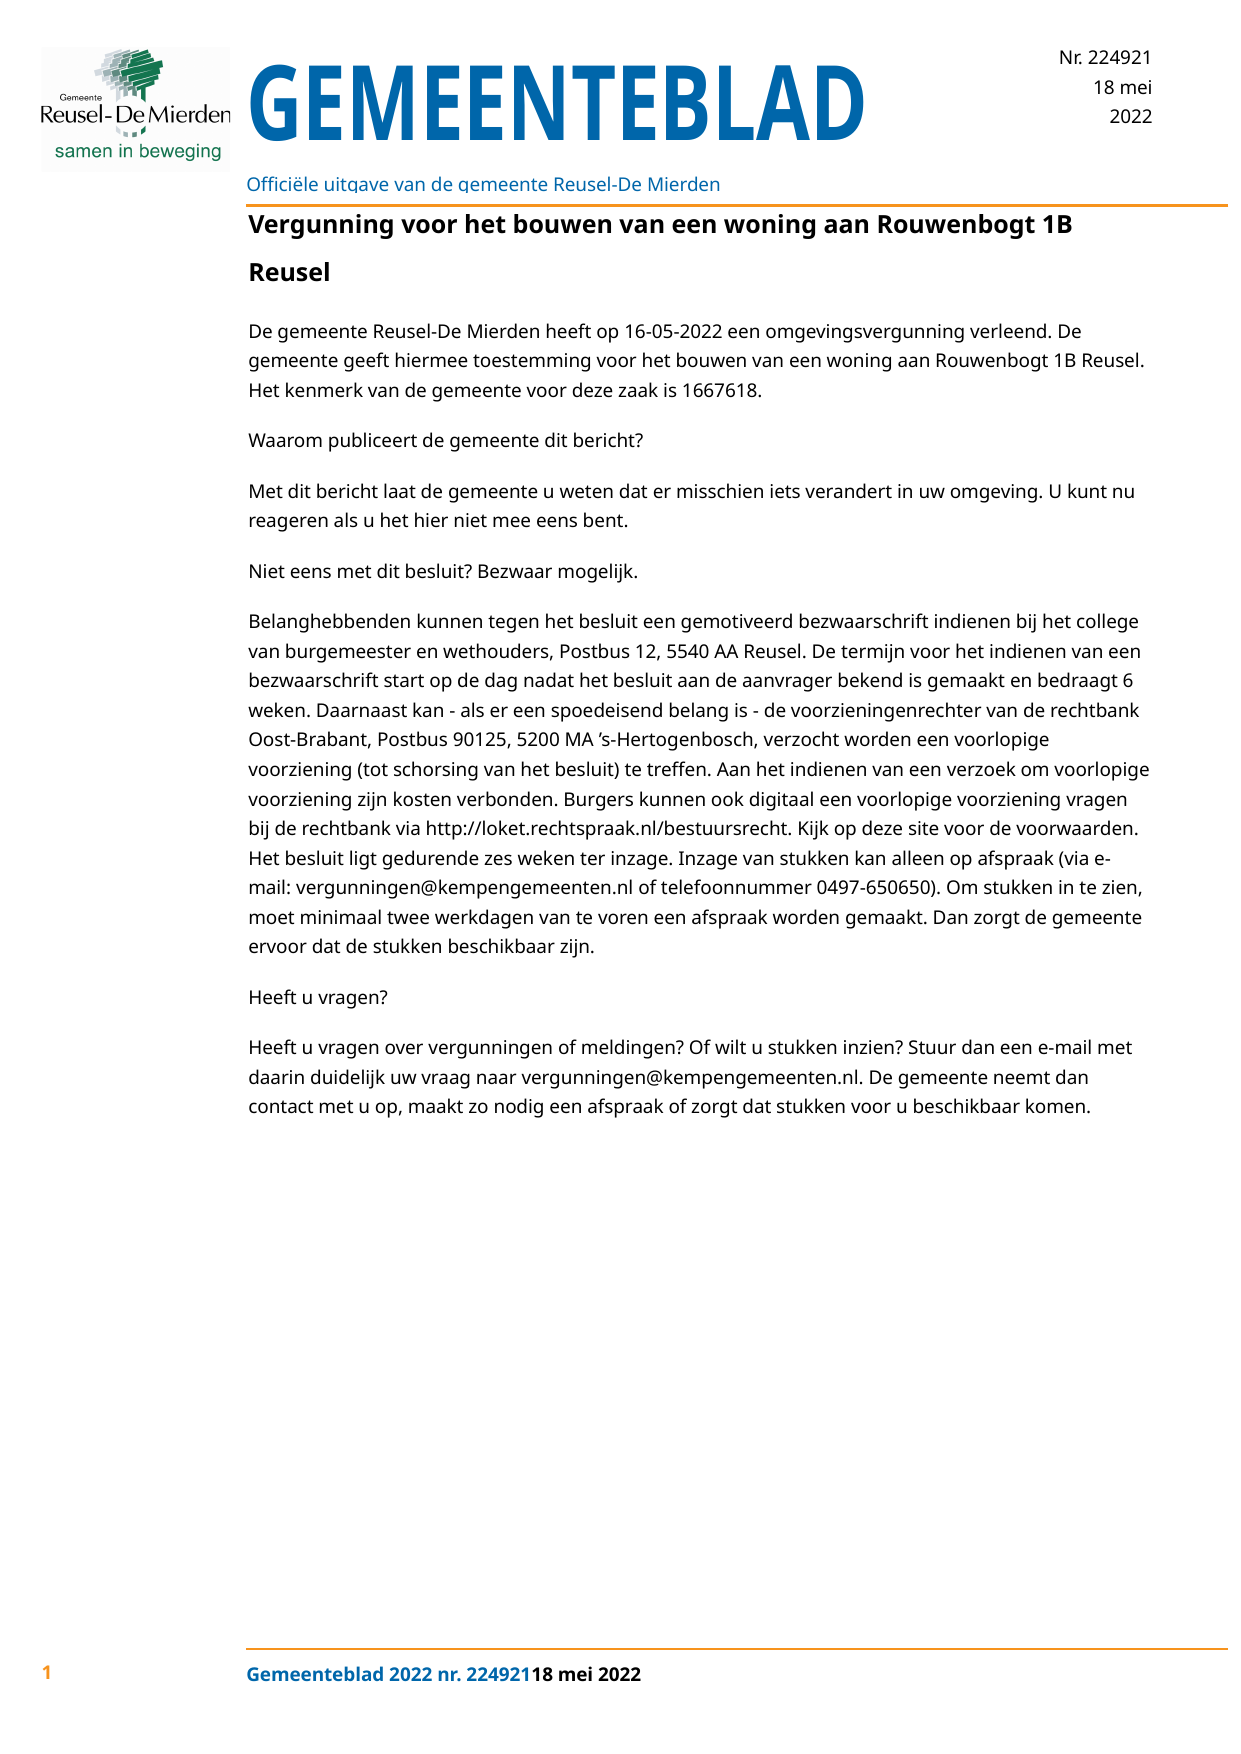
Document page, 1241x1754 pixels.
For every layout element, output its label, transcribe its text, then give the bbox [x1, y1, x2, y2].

picture [41, 47, 231, 172]
text Met dit bericht laat de gemeente u weten dat er misschien iets verandert in uw omgeving. U kunt nu reageren als u het hier niet mee eens bent. [248, 478, 1152, 533]
text Heeft u vragen over vergunningen of meldingen? Of wilt u stukken inzien? Stuur dan een e-mail met daarin duidelijk uw vraag naar vergunningen@kempengemeenten.nl. De gemeente neemt dan contact met u op, maakt zo nodig een afspraak of zorgt dat stukken voor u beschikbaar komen. [248, 1034, 1152, 1119]
text Vergunning voor het bouwen van een woning aan Rouwenbogt 1B Reusel [248, 207, 1152, 288]
text De gemeente Reusel-De Mierden heeft op 16-05-2022 een omgevingsvergunning verleend. De gemeente geeft hiermee toestemming voor het bouwen van een woning aan Rouwenbogt 1B Reusel. Het kenmerk van de gemeente voor deze zaak is 1667618. [248, 318, 1152, 403]
text Heeft u vragen? [248, 984, 1152, 1010]
text Belanghebbenden kunnen tegen het besluit een gemotiveerd bezwaarschrift indienen bij het college van burgemeester en wethouders, Postbus 12, 5540 AA Reusel. De termijn voor het indienen van een bezwaarschrift start op de dag nadat het besluit aan de aanvrager bekend is gemaakt en bedraagt 6 weken. Daarnaast kan - als er een spoedeisend belang is - de voorzieningenrechter van de rechtbank Oost-Brabant, Postbus 90125, 5200 MA ’s-Hertogenbosch, verzocht worden een voorlopige voorziening (tot schorsing van het besluit) te treffen. Aan het indienen van een verzoek om voorlopige voorziening zijn kosten verbonden. Burgers kunnen ook digitaal een voorlopige voorziening vragen bij de rechtbank via http://loket.rechtspraak.nl/bestuursrecht. Kijk op deze site voor de voorwaarden. Het besluit ligt gedurende zes weken ter inzage. Inzage van stukken kan alleen op afspraak (via e-mail: vergunningen@kempengemeenten.nl of telefoonnummer 0497-650650). Om stukken in te zien, moet minimaal twee werkdagen van te voren een afspraak worden gemaakt. Dan zorgt de gemeente ervoor dat de stukken beschikbaar zijn. [248, 608, 1152, 959]
text Waarom publiceert de gemeente dit bericht? [248, 427, 1152, 453]
text Niet eens met dit besluit? Bezwaar mogelijk. [248, 558, 1152, 584]
